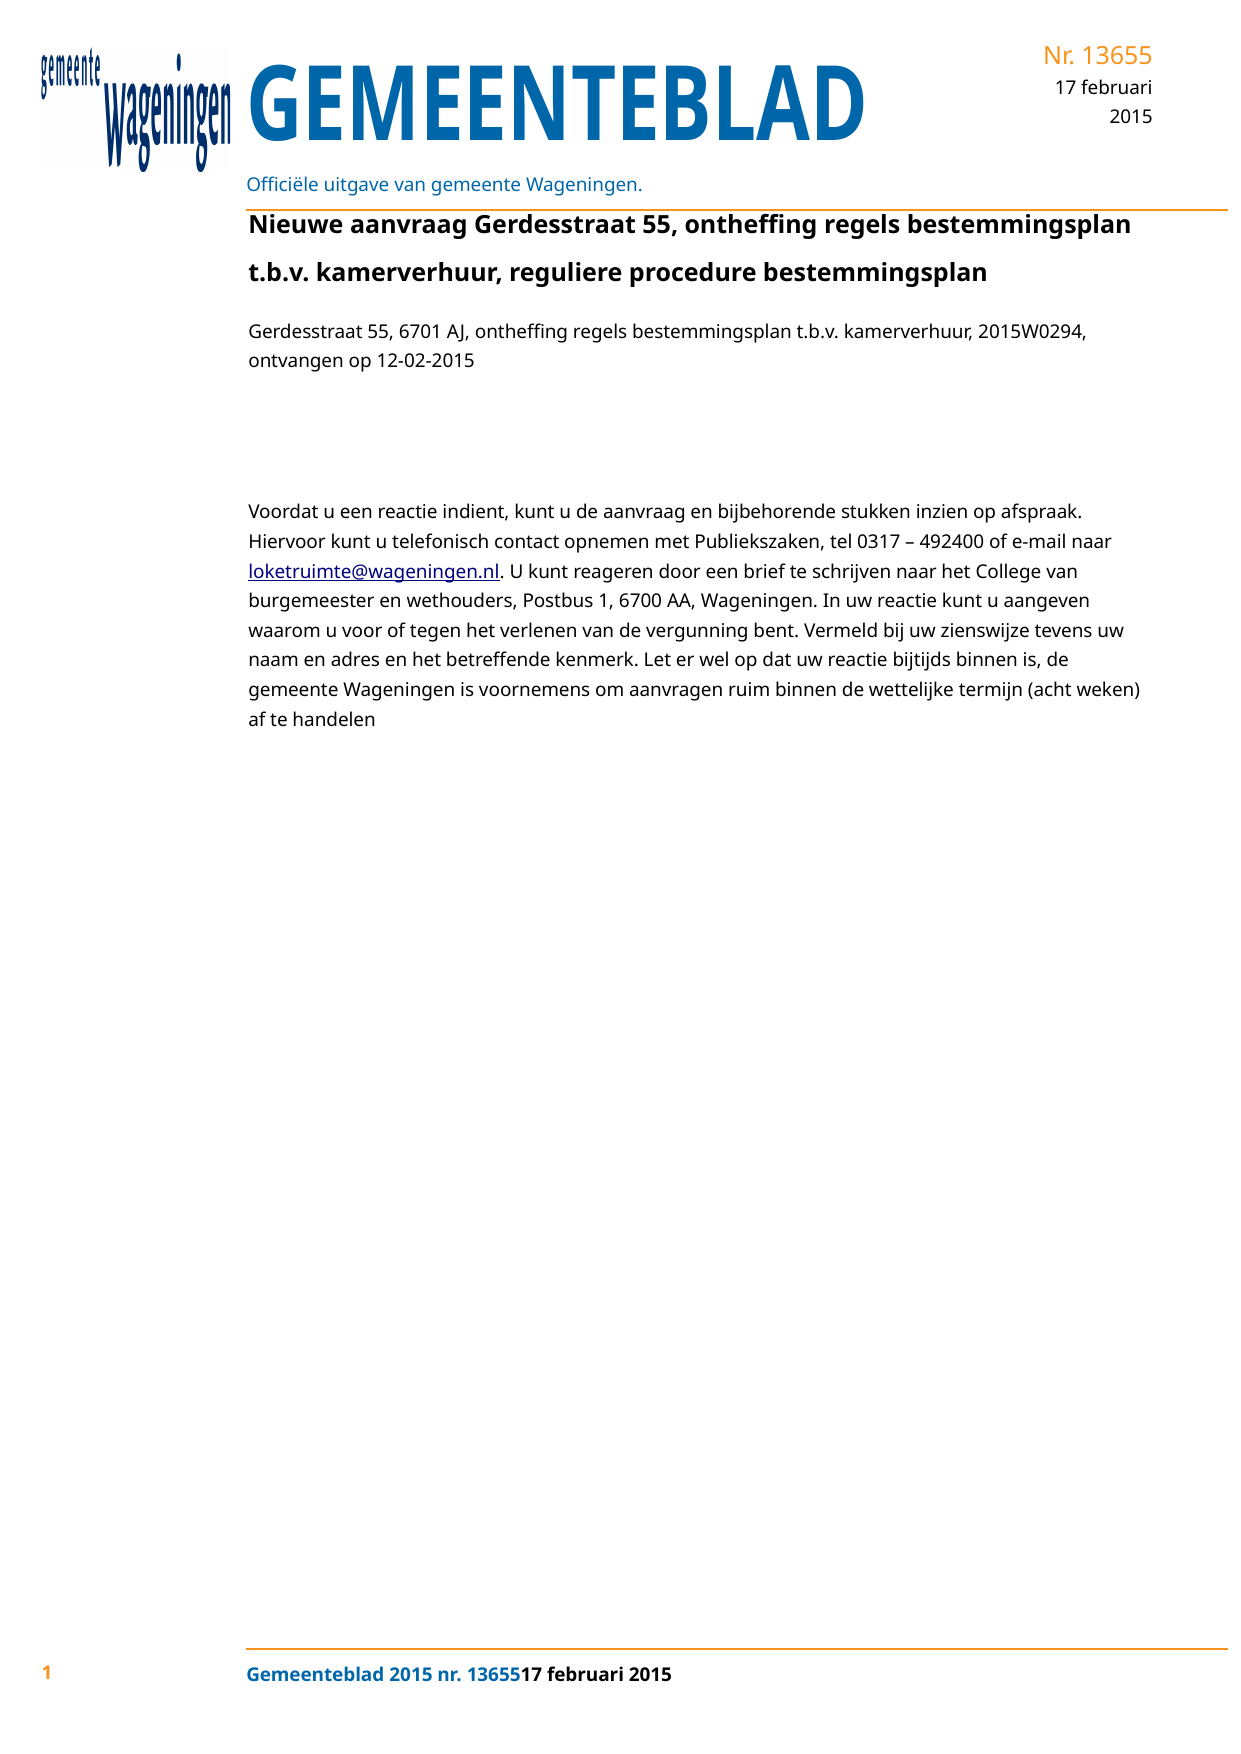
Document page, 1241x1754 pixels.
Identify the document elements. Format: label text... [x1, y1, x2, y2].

picture [41, 47, 231, 172]
text Gerdesstraat 55, 6701 AJ, ontheffing regels bestemmingsplan t.b.v. kamerverhuur, 2015W0294, ontvangen op 12-02-2015 [248, 318, 1152, 373]
text Nieuwe aanvraag Gerdesstraat 55, ontheffing regels bestemmingsplan t.b.v. kamerverhuur, reguliere procedure bestemmingsplan [248, 211, 1152, 288]
text Voordat u een reactie indient, kunt u de aanvraag en bijbehorende stukken inzien op afspraak. Hiervoor kunt u telefonisch contact opnemen met Publiekszaken, tel 0317 – 492400 of e-mail naar loketruimte@wageningen.nl. U kunt reageren door een brief te schrijven naar het College van burgemeester en wethouders, Postbus 1, 6700 AA, Wageningen. In uw reactie kunt u aangeven waarom u voor of tegen het verlenen van de vergunning bent. Vermeld bij uw zienswijze tevens uw naam en adres en het betreffende kenmerk. Let er wel op dat uw reactie bijtijds binnen is, de gemeente Wageningen is voornemens om aanvragen ruim binnen de wettelijke termijn (acht weken) af te handelen [248, 499, 1152, 732]
